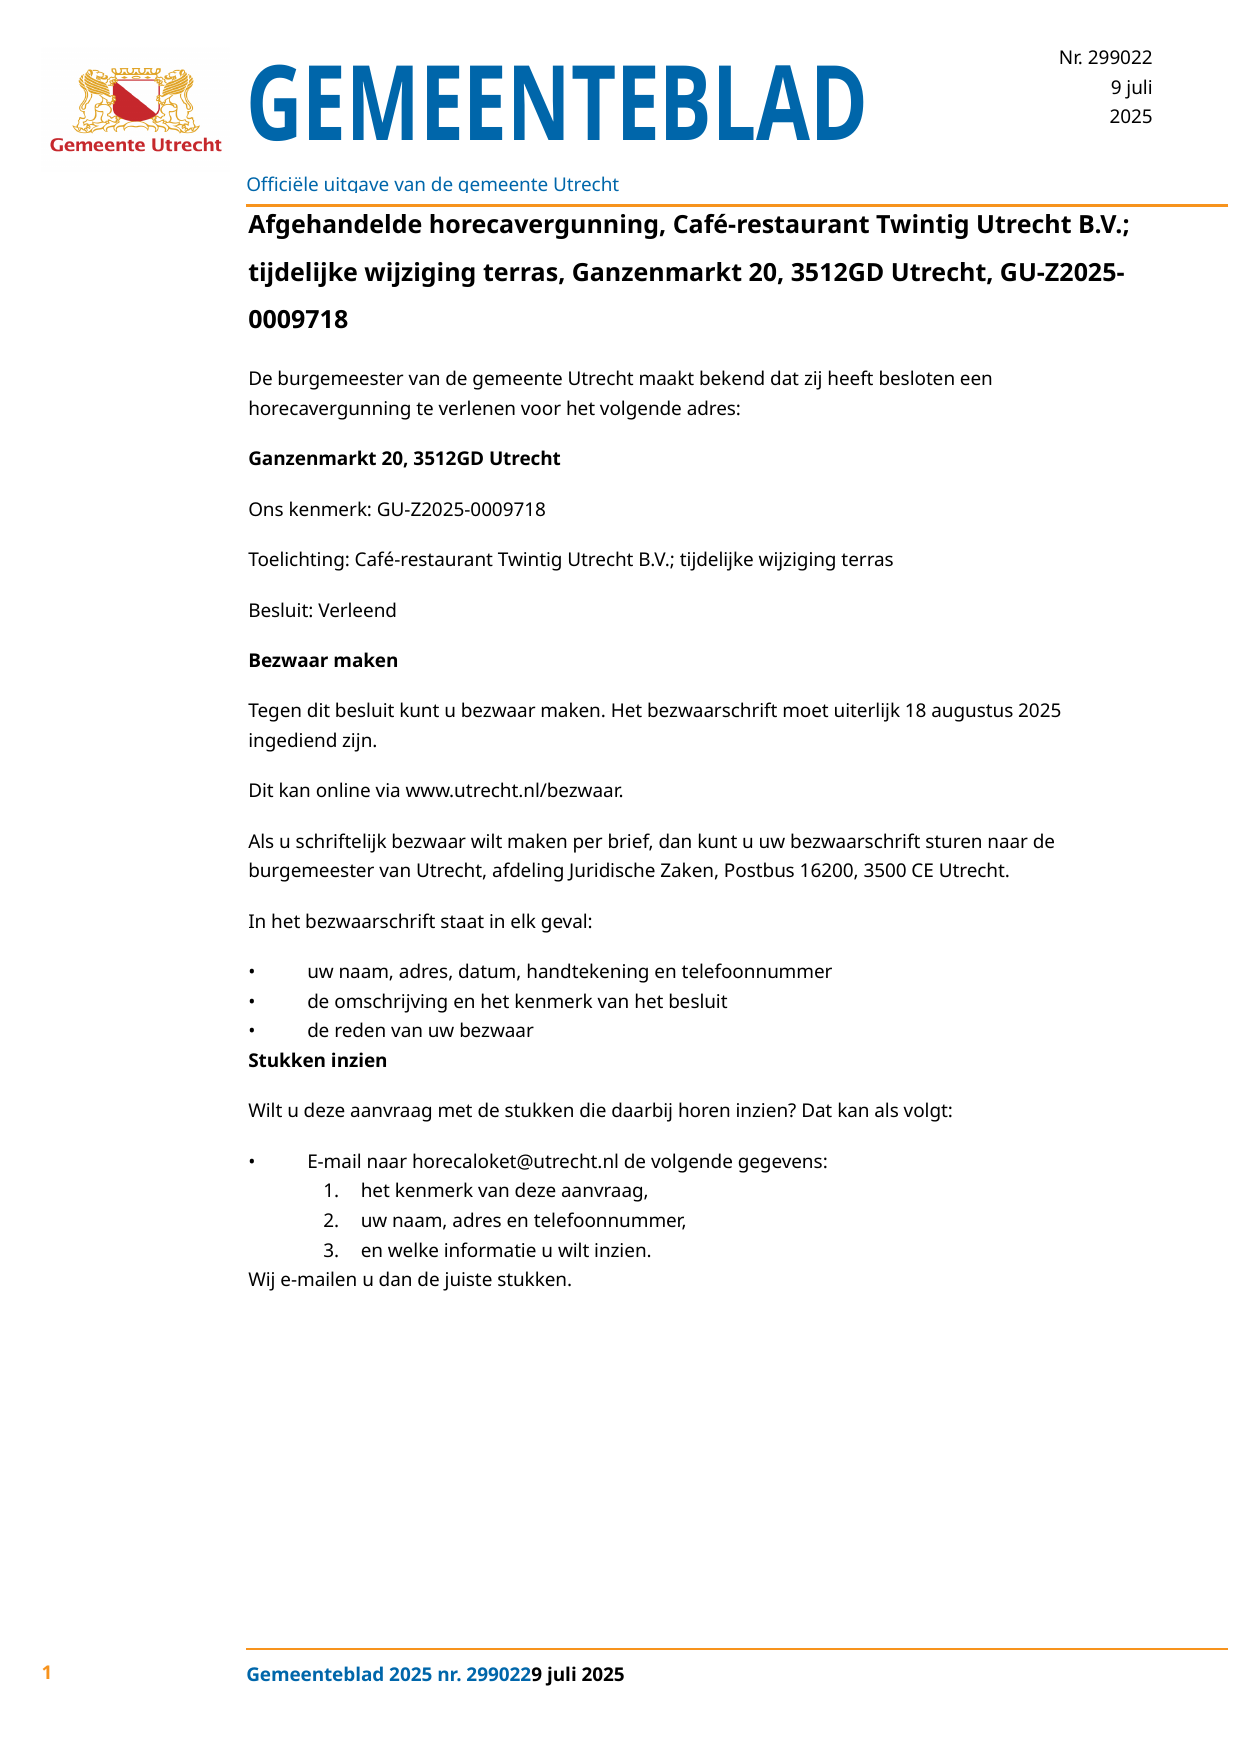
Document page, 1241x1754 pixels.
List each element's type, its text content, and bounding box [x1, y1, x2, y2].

text Wilt u deze aanvraag met de stukken die daarbij horen inzien? Dat kan als volgt: [248, 1098, 1152, 1123]
text Ganzenmarkt 20, 3512GD Utrecht [248, 446, 1152, 471]
text Ons kenmerk: GU-Z2025-0009718 [248, 496, 1152, 522]
text Toelichting: Café-restaurant Twintig Utrecht B.V.; tijdelijke wijziging terras [248, 546, 1152, 572]
list uw naam, adres, datum, handtekening en telefoonnummer [248, 958, 1152, 984]
picture [41, 47, 231, 172]
text Besluit: Verleend [248, 597, 1152, 622]
text Als u schriftelijk bezwaar wilt maken per brief, dan kunt u uw bezwaarschrift sturen naar de burgemeester van Utrecht, afdeling Juridische Zaken, Postbus 16200, 3500 CE Utrecht. [248, 828, 1152, 883]
text Wij e-mailen u dan de juiste stukken. [248, 1266, 1152, 1292]
text Stukken inzien [248, 1047, 1152, 1073]
list de omschrijving en het kenmerk van het besluit [248, 988, 1152, 1014]
text Dit kan online via www.utrecht.nl/bezwaar. [248, 778, 1152, 803]
text Afgehandelde horecavergunning, Café-restaurant Twintig Utrecht B.V.; tijdelijke wijziging terras, Ganzenmarkt 20, 3512GD Utrecht, GU-Z2025-0009718 [248, 207, 1152, 336]
list en welke informatie u wilt inzien. [323, 1237, 1152, 1262]
text In het bezwaarschrift staat in elk geval: [248, 908, 1152, 934]
text Bezwaar maken [248, 647, 1152, 673]
list E-mail naar horecaloket@utrecht.nl de volgende gegevens: [248, 1148, 1152, 1174]
text Tegen dit besluit kunt u bezwaar maken. Het bezwaarschrift moet uiterlijk 18 augustus 2025 ingediend zijn. [248, 698, 1152, 753]
list uw naam, adres en telefoonnummer, [323, 1207, 1152, 1233]
list het kenmerk van deze aanvraag, [323, 1178, 1152, 1203]
list de reden van uw bezwaar [248, 1018, 1152, 1043]
text De burgemeester van de gemeente Utrecht maakt bekend dat zij heeft besloten een horecavergunning te verlenen voor het volgende adres: [248, 366, 1152, 421]
